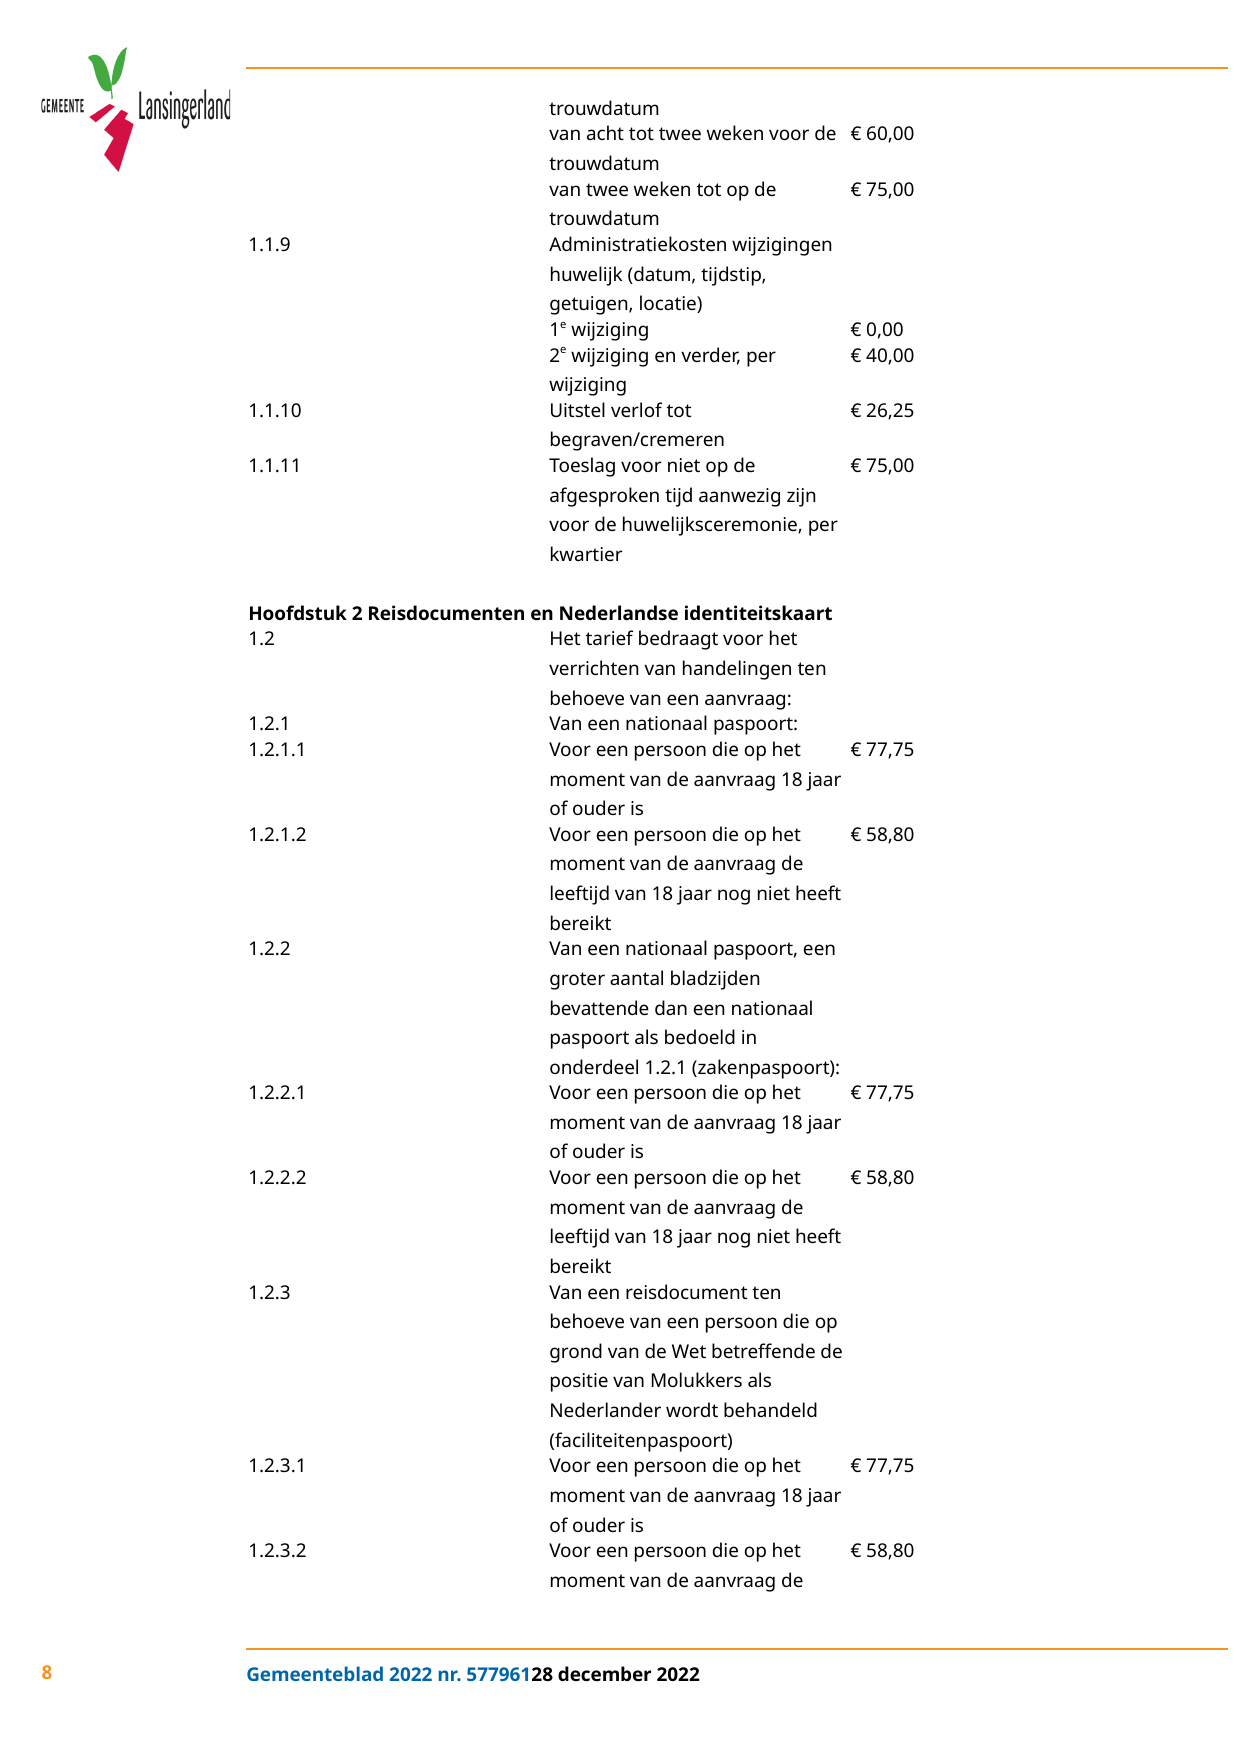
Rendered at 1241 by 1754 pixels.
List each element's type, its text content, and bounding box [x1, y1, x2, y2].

table_cell Administratiekosten wijzigingen huwelijk (datum, tijdstip, getuigen, locatie) [549, 231, 850, 316]
table_cell [850, 936, 1152, 1079]
table_cell 1.1.9 [248, 231, 549, 397]
table_cell 1.2.2.2 [248, 1165, 549, 1279]
table_cell 1.2.1.1 [248, 736, 549, 821]
table_cell 1.2.1.2 [248, 821, 549, 936]
table_cell Van een reisdocument ten behoeve van een persoon die op grond van de Wet betreffende de positie van Molukkers als Nederlander wordt behandeld (faciliteitenpaspoort) [549, 1279, 850, 1453]
table_cell € 75,00 [850, 453, 1152, 567]
table_cell € 77,75 [850, 736, 1152, 821]
table_header Hoofdstuk 2 Reisdocumenten en Nederlandse identiteitskaart [248, 600, 850, 626]
table_cell 1.2.3 [248, 1279, 549, 1453]
table_cell Het tarief bedraagt voor het verrichten van handelingen ten behoeve van een aanvraag: [549, 626, 850, 710]
table_cell 1.1.10 [248, 397, 549, 452]
table_cell 1e wijziging [549, 316, 850, 342]
table_cell € 58,80 [850, 1165, 1152, 1279]
table_cell trouwdatum [549, 95, 850, 121]
table_cell € 58,80 [850, 1538, 1152, 1593]
table_cell Voor een persoon die op het moment van de aanvraag 18 jaar of ouder is [549, 736, 850, 821]
table_cell 1.2 [248, 626, 549, 710]
table_cell € 40,00 [850, 342, 1152, 397]
table_cell [850, 1279, 1152, 1453]
table_cell Voor een persoon die op het moment van de aanvraag de [549, 1538, 850, 1593]
table_cell € 60,00 [850, 121, 1152, 176]
table_cell [850, 95, 1152, 121]
table_cell Voor een persoon die op het moment van de aanvraag 18 jaar of ouder is [549, 1080, 850, 1164]
table_cell 1.2.3.2 [248, 1538, 549, 1593]
table_cell van twee weken tot op de trouwdatum [549, 176, 850, 231]
table_cell 1.2.1 [248, 710, 549, 736]
table_cell € 77,75 [850, 1453, 1152, 1537]
table_cell [850, 626, 1152, 710]
table_cell 2e wijziging en verder, per wijziging [549, 342, 850, 397]
table_header [850, 600, 1152, 626]
table_cell Voor een persoon die op het moment van de aanvraag de leeftijd van 18 jaar nog niet heeft bereikt [549, 821, 850, 936]
picture [41, 47, 231, 172]
table_cell 1.2.3.1 [248, 1453, 549, 1537]
table_cell [248, 95, 549, 231]
table_cell € 26,25 [850, 397, 1152, 452]
table_cell € 77,75 [850, 1080, 1152, 1164]
table_cell Toeslag voor niet op de afgesproken tijd aanwezig zijn voor de huwelijksceremonie, per kwartier [549, 453, 850, 567]
table_cell Voor een persoon die op het moment van de aanvraag 18 jaar of ouder is [549, 1453, 850, 1537]
table_cell Van een nationaal paspoort, een groter aantal bladzijden bevattende dan een nationaal paspoort als bedoeld in onderdeel 1.2.1 (zakenpaspoort): [549, 936, 850, 1079]
table_cell van acht tot twee weken voor de trouwdatum [549, 121, 850, 176]
table_cell [850, 231, 1152, 316]
table_cell 1.2.2.1 [248, 1080, 549, 1164]
table_cell € 58,80 [850, 821, 1152, 936]
table_cell 1.2.2 [248, 936, 549, 1079]
table_cell Voor een persoon die op het moment van de aanvraag de leeftijd van 18 jaar nog niet heeft bereikt [549, 1165, 850, 1279]
table_cell Uitstel verlof tot begraven/cremeren [549, 397, 850, 452]
table_cell Van een nationaal paspoort: [549, 710, 850, 736]
table_cell € 0,00 [850, 316, 1152, 342]
table_cell € 75,00 [850, 176, 1152, 231]
table_cell 1.1.11 [248, 453, 549, 567]
table_cell [850, 710, 1152, 736]
